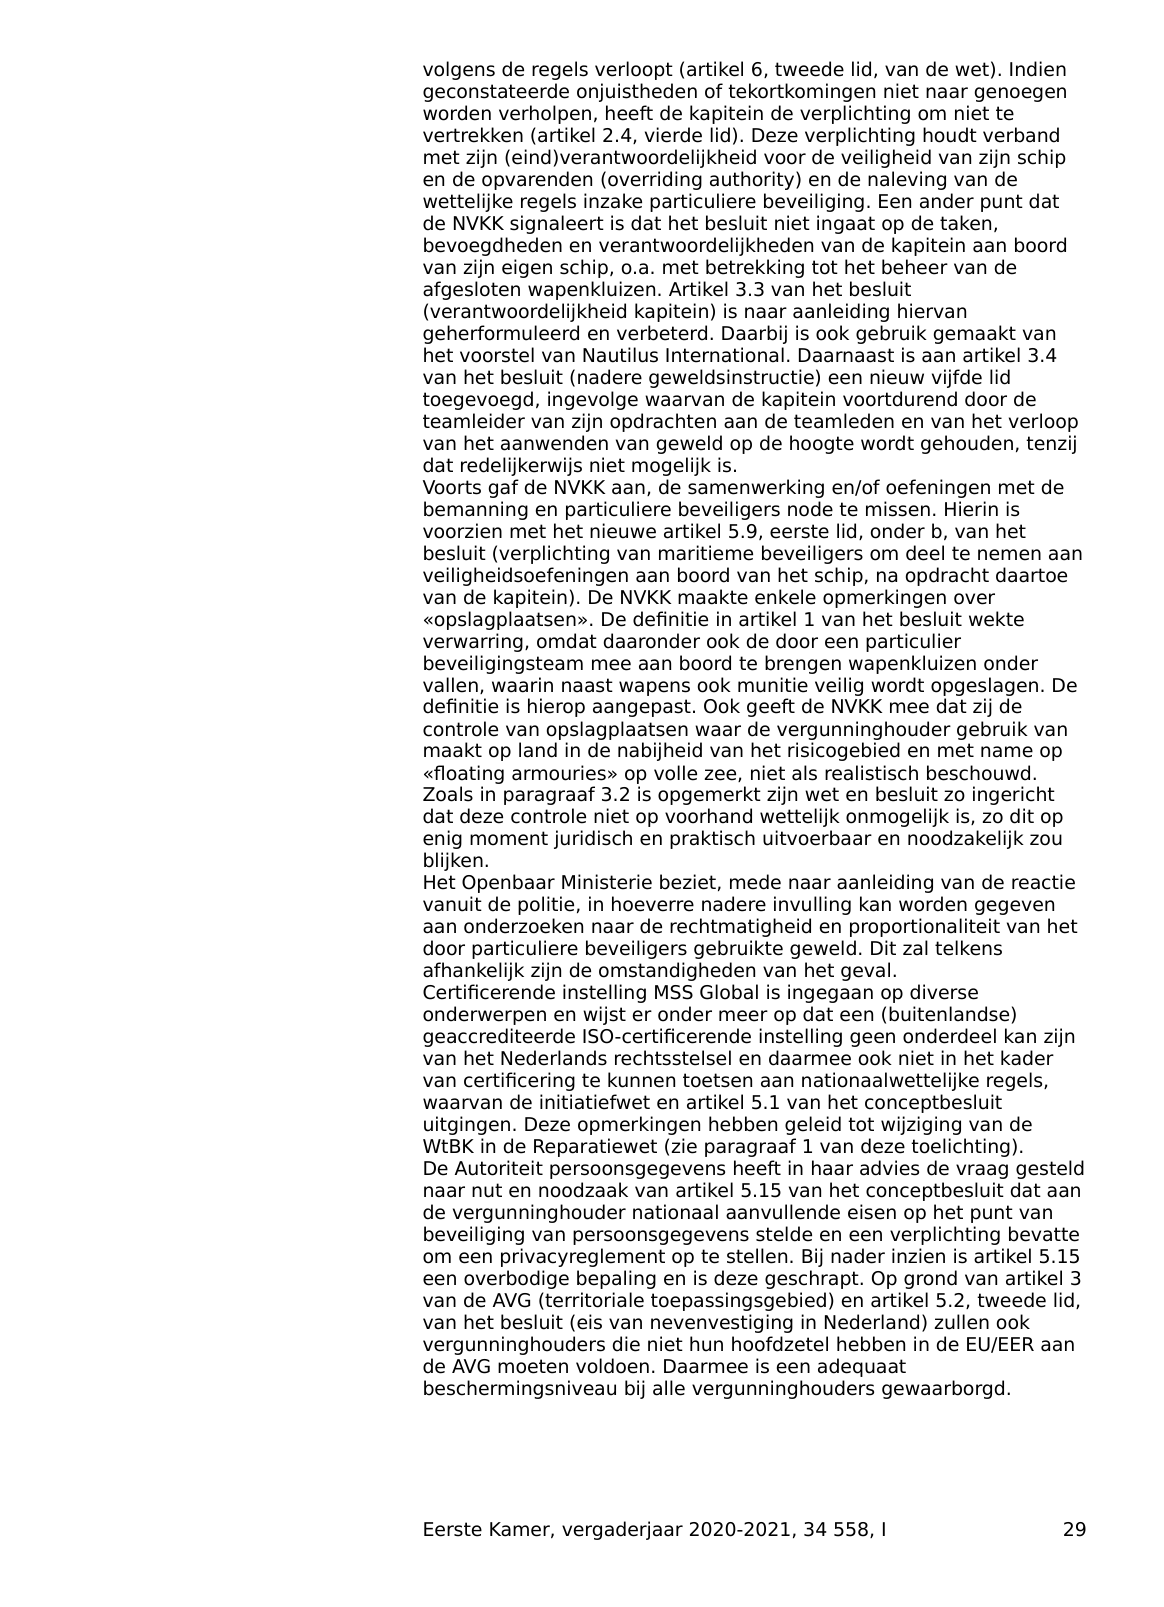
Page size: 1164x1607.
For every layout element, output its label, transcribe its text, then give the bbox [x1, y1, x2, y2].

text Voorts gaf de NVKK aan, de samenwerking en/of oefeningen met de bemanning en particuliere beveiligers node te missen. Hierin is voorzien met het nieuwe artikel 5.9, eerste lid, onder b, van het besluit (verplichting van maritieme beveiligers om deel te nemen aan veiligheidsoefeningen aan boord van het schip, na opdracht daartoe van de kapitein). De NVKK maakte enkele opmerkingen over «opslagplaatsen». De definitie in artikel 1 van het besluit wekte verwarring, omdat daaronder ook de door een particulier beveiligingsteam mee aan boord te brengen wapenkluizen onder vallen, waarin naast wapens ook munitie veilig wordt opgeslagen. De definitie is hierop aangepast. Ook geeft de NVKK mee dat zij de controle van opslagplaatsen waar de vergunninghouder gebruik van maakt op land in de nabijheid van het risicogebied en met name op «floating armouries» op volle zee, niet als realistisch beschouwd. Zoals in paragraaf 3.2 is opgemerkt zijn wet en besluit zo ingericht dat deze controle niet op voorhand wettelijk onmogelijk is, zo dit op enig moment juridisch en praktisch uitvoerbaar en noodzakelijk zou blijken. [422, 477, 1087, 872]
text Het Openbaar Ministerie beziet, mede naar aanleiding van de reactie vanuit de politie, in hoeverre nadere invulling kan worden gegeven aan onderzoeken naar de rechtmatigheid en proportionaliteit van het door particuliere beveiligers gebruikte geweld. Dit zal telkens afhankelijk zijn de omstandigheden van het geval. [422, 872, 1087, 982]
text volgens de regels verloopt (artikel 6, tweede lid, van de wet). Indien geconstateerde onjuistheden of tekortkomingen niet naar genoegen worden verholpen, heeft de kapitein de verplichting om niet te vertrekken (artikel 2.4, vierde lid). Deze verplichting houdt verband met zijn (eind)verantwoordelijkheid voor de veiligheid van zijn schip en de opvarenden (overriding authority) en de naleving van de wettelijke regels inzake particuliere beveiliging. Een ander punt dat de NVKK signaleert is dat het besluit niet ingaat op de taken, bevoegdheden en verantwoordelijkheden van de kapitein aan boord van zijn eigen schip, o.a. met betrekking tot het beheer van de afgesloten wapenkluizen. Artikel 3.3 van het besluit (verantwoordelijkheid kapitein) is naar aanleiding hiervan geherformuleerd en verbeterd. Daarbij is ook gebruik gemaakt van het voorstel van Nautilus International. Daarnaast is aan artikel 3.4 van het besluit (nadere geweldsinstructie) een nieuw vijfde lid toegevoegd, ingevolge waarvan de kapitein voortdurend door de teamleider van zijn opdrachten aan de teamleden en van het verloop van het aanwenden van geweld op de hoogte wordt gehouden, tenzij dat redelijkerwijs niet mogelijk is. [422, 59, 1087, 477]
text De Autoriteit persoonsgegevens heeft in haar advies de vraag gesteld naar nut en noodzaak van artikel 5.15 van het conceptbesluit dat aan de vergunninghouder nationaal aanvullende eisen op het punt van beveiliging van persoonsgegevens stelde en een verplichting bevatte om een privacyreglement op te stellen. Bij nader inzien is artikel 5.15 een overbodige bepaling en is deze geschrapt. Op grond van artikel 3 van de AVG (territoriale toepassingsgebied) en artikel 5.2, tweede lid, van het besluit (eis van nevenvestiging in Nederland) zullen ook vergunninghouders die niet hun hoofdzetel hebben in de EU/EER aan de AVG moeten voldoen. Daarmee is een adequaat beschermingsniveau bij alle vergunninghouders gewaarborgd. [422, 1158, 1087, 1400]
text Certificerende instelling MSS Global is ingegaan op diverse onderwerpen en wijst er onder meer op dat een (buitenlandse) geaccrediteerde ISO-certificerende instelling geen onderdeel kan zijn van het Nederlands rechtsstelsel en daarmee ook niet in het kader van certificering te kunnen toetsen aan nationaalwettelijke regels, waarvan de initiatiefwet en artikel 5.1 van het conceptbesluit uitgingen. Deze opmerkingen hebben geleid tot wijziging van de WtBK in de Reparatiewet (zie paragraaf 1 van deze toelichting). [422, 982, 1087, 1158]
